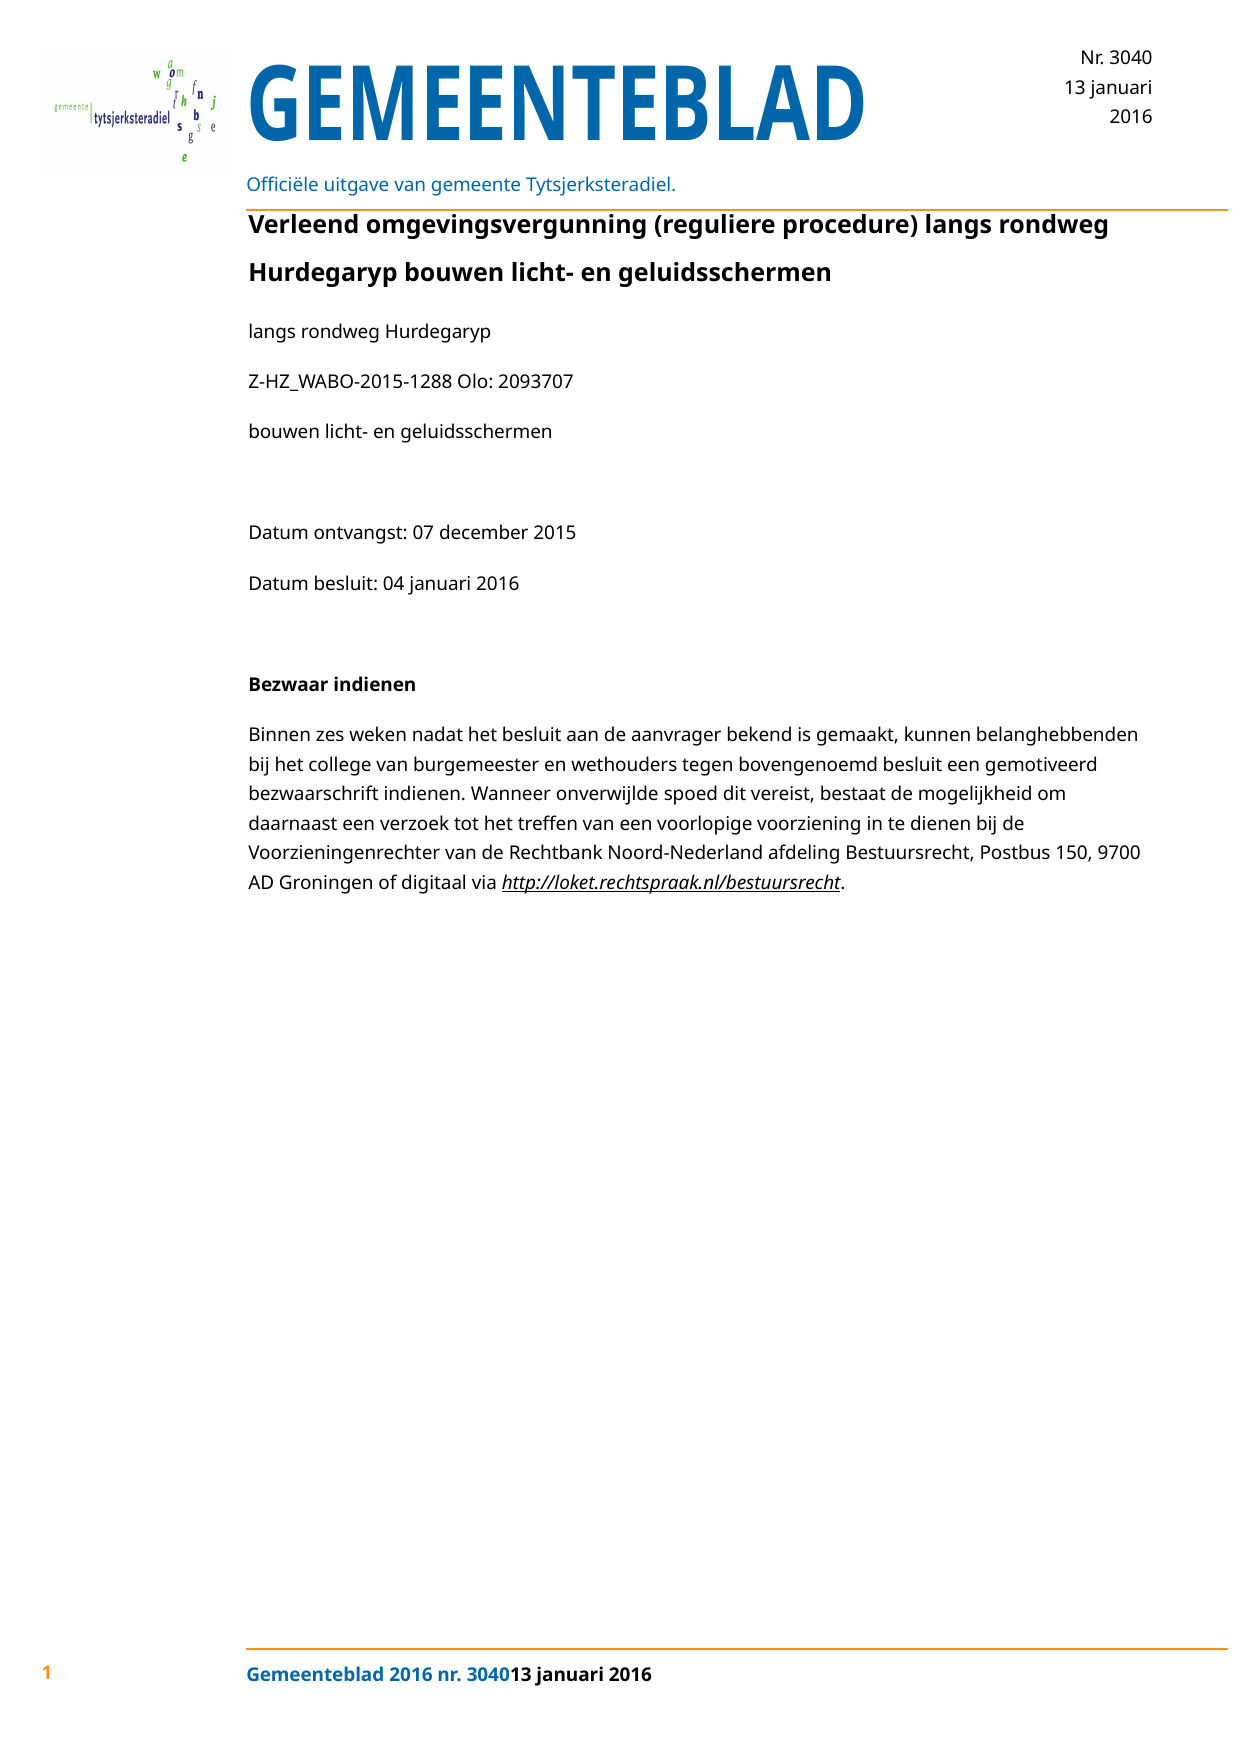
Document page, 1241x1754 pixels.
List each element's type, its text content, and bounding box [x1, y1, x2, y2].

text Z-HZ_WABO-2015-1288 Olo: 2093707 [248, 368, 1152, 394]
text Datum ontvangst: 07 december 2015 [248, 519, 1152, 545]
text langs rondweg Hurdegaryp [248, 318, 1152, 344]
text Bezwaar indienen [248, 671, 1152, 697]
text Verleend omgevingsvergunning (reguliere procedure) langs rondweg Hurdegaryp bouwen licht- en geluidsschermen [248, 211, 1152, 288]
text Datum besluit: 04 januari 2016 [248, 570, 1152, 596]
text Binnen zes weken nadat het besluit aan de aanvrager bekend is gemaakt, kunnen belanghebbenden bij het college van burgemeester en wethouders tegen bovengenoemd besluit een gemotiveerd bezwaarschrift indienen. Wanneer onverwijlde spoed dit vereist, bestaat de mogelijkheid om daarnaast een verzoek tot het treffen van een voorlopige voorziening in te dienen bij de Voorzieningenrechter van de Rechtbank Noord-Nederland afdeling Bestuursrecht, Postbus 150, 9700 AD Groningen of digitaal via http://loket.rechtspraak.nl/bestuursrecht. [248, 721, 1152, 895]
text bouwen licht- en geluidsschermen [248, 419, 1152, 444]
picture [41, 47, 231, 172]
